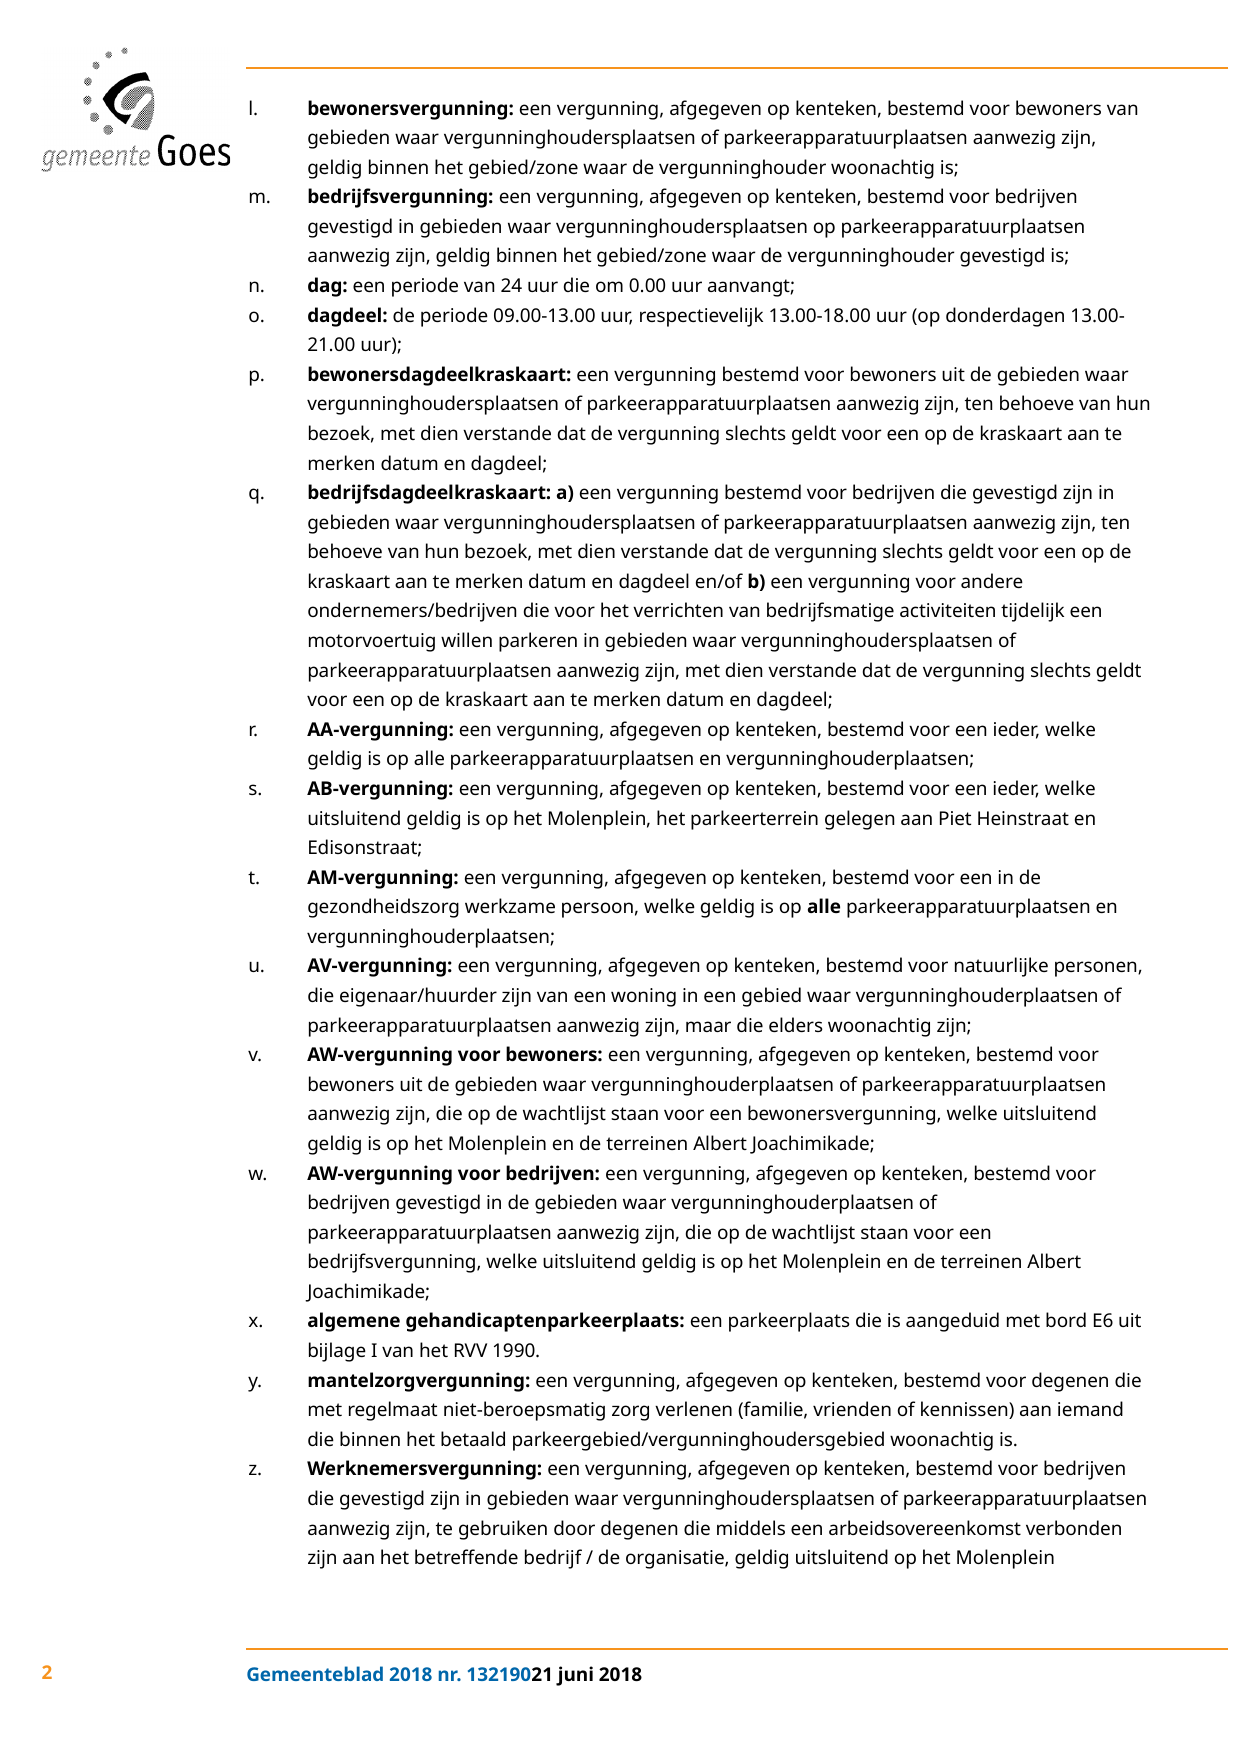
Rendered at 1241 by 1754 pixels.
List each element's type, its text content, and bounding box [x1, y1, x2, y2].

picture [41, 47, 231, 172]
list AV-vergunning: een vergunning, afgegeven op kenteken, bestemd voor natuurlijke personen, die eigenaar/huurder zijn van een woning in een gebied waar vergunninghouderplaatsen of parkeerapparatuurplaatsen aanwezig zijn, maar die elders woonachtig zijn; [248, 953, 1152, 1038]
list bedrijfsdagdeelkraskaart: a) een vergunning bestemd voor bedrijven die gevestigd zijn in gebieden waar vergunninghoudersplaatsen of parkeerapparatuurplaatsen aanwezig zijn, ten behoeve van hun bezoek, met dien verstande dat de vergunning slechts geldt voor een op de kraskaart aan te merken datum en dagdeel en/of b) een vergunning voor andere ondernemers/bedrijven die voor het verrichten van bedrijfsmatige activiteiten tijdelijk een motorvoertuig willen parkeren in gebieden waar vergunninghoudersplaatsen of parkeerapparatuurplaatsen aanwezig zijn, met dien verstande dat de vergunning slechts geldt voor een op de kraskaart aan te merken datum en dagdeel; [248, 479, 1152, 712]
list Werknemersvergunning: een vergunning, afgegeven op kenteken, bestemd voor bedrijven die gevestigd zijn in gebieden waar vergunninghoudersplaatsen of parkeerapparatuurplaatsen aanwezig zijn, te gebruiken door degenen die middels een arbeidsovereenkomst verbonden zijn aan het betreffende bedrijf / de organisatie, geldig uitsluitend op het Molenplein [248, 1456, 1152, 1570]
list algemene gehandicaptenparkeerplaats: een parkeerplaats die is aangeduid met bord E6 uit bijlage I van het RVV 1990. [248, 1308, 1152, 1363]
list dag: een periode van 24 uur die om 0.00 uur aanvangt; [248, 272, 1152, 298]
list mantelzorgvergunning: een vergunning, afgegeven op kenteken, bestemd voor degenen die met regelmaat niet-beroepsmatig zorg verlenen (familie, vrienden of kennissen) aan iemand die binnen het betaald parkeergebied/vergunninghoudersgebied woonachtig is. [248, 1367, 1152, 1452]
list AW-vergunning voor bewoners: een vergunning, afgegeven op kenteken, bestemd voor bewoners uit de gebieden waar vergunninghouderplaatsen of parkeerapparatuurplaatsen aanwezig zijn, die op de wachtlijst staan voor een bewonersvergunning, welke uitsluitend geldig is op het Molenplein en de terreinen Albert Joachimikade; [248, 1041, 1152, 1156]
list AA-vergunning: een vergunning, afgegeven op kenteken, bestemd voor een ieder, welke geldig is op alle parkeerapparatuurplaatsen en vergunninghouderplaatsen; [248, 716, 1152, 771]
list AW-vergunning voor bedrijven: een vergunning, afgegeven op kenteken, bestemd voor bedrijven gevestigd in de gebieden waar vergunninghouderplaatsen of parkeerapparatuurplaatsen aanwezig zijn, die op de wachtlijst staan voor een bedrijfsvergunning, welke uitsluitend geldig is op het Molenplein en de terreinen Albert Joachimikade; [248, 1160, 1152, 1304]
list bewonersvergunning: een vergunning, afgegeven op kenteken, bestemd voor bewoners van gebieden waar vergunninghoudersplaatsen of parkeerapparatuurplaatsen aanwezig zijn, geldig binnen het gebied/zone waar de vergunninghouder woonachtig is; [248, 95, 1152, 180]
list AB-vergunning: een vergunning, afgegeven op kenteken, bestemd voor een ieder, welke uitsluitend geldig is op het Molenplein, het parkeerterrein gelegen aan Piet Heinstraat en Edisonstraat; [248, 775, 1152, 860]
list bewonersdagdeelkraskaart: een vergunning bestemd voor bewoners uit de gebieden waar vergunninghoudersplaatsen of parkeerapparatuurplaatsen aanwezig zijn, ten behoeve van hun bezoek, met dien verstande dat de vergunning slechts geldt voor een op de kraskaart aan te merken datum en dagdeel; [248, 361, 1152, 476]
list dagdeel: de periode 09.00-13.00 uur, respectievelijk 13.00-18.00 uur (op donderdagen 13.00-21.00 uur); [248, 302, 1152, 357]
list AM-vergunning: een vergunning, afgegeven op kenteken, bestemd voor een in de gezondheidszorg werkzame persoon, welke geldig is op alle parkeerapparatuurplaatsen en vergunninghouderplaatsen; [248, 864, 1152, 949]
list bedrijfsvergunning: een vergunning, afgegeven op kenteken, bestemd voor bedrijven gevestigd in gebieden waar vergunninghoudersplaatsen op parkeerapparatuurplaatsen aanwezig zijn, geldig binnen het gebied/zone waar de vergunninghouder gevestigd is; [248, 183, 1152, 268]
